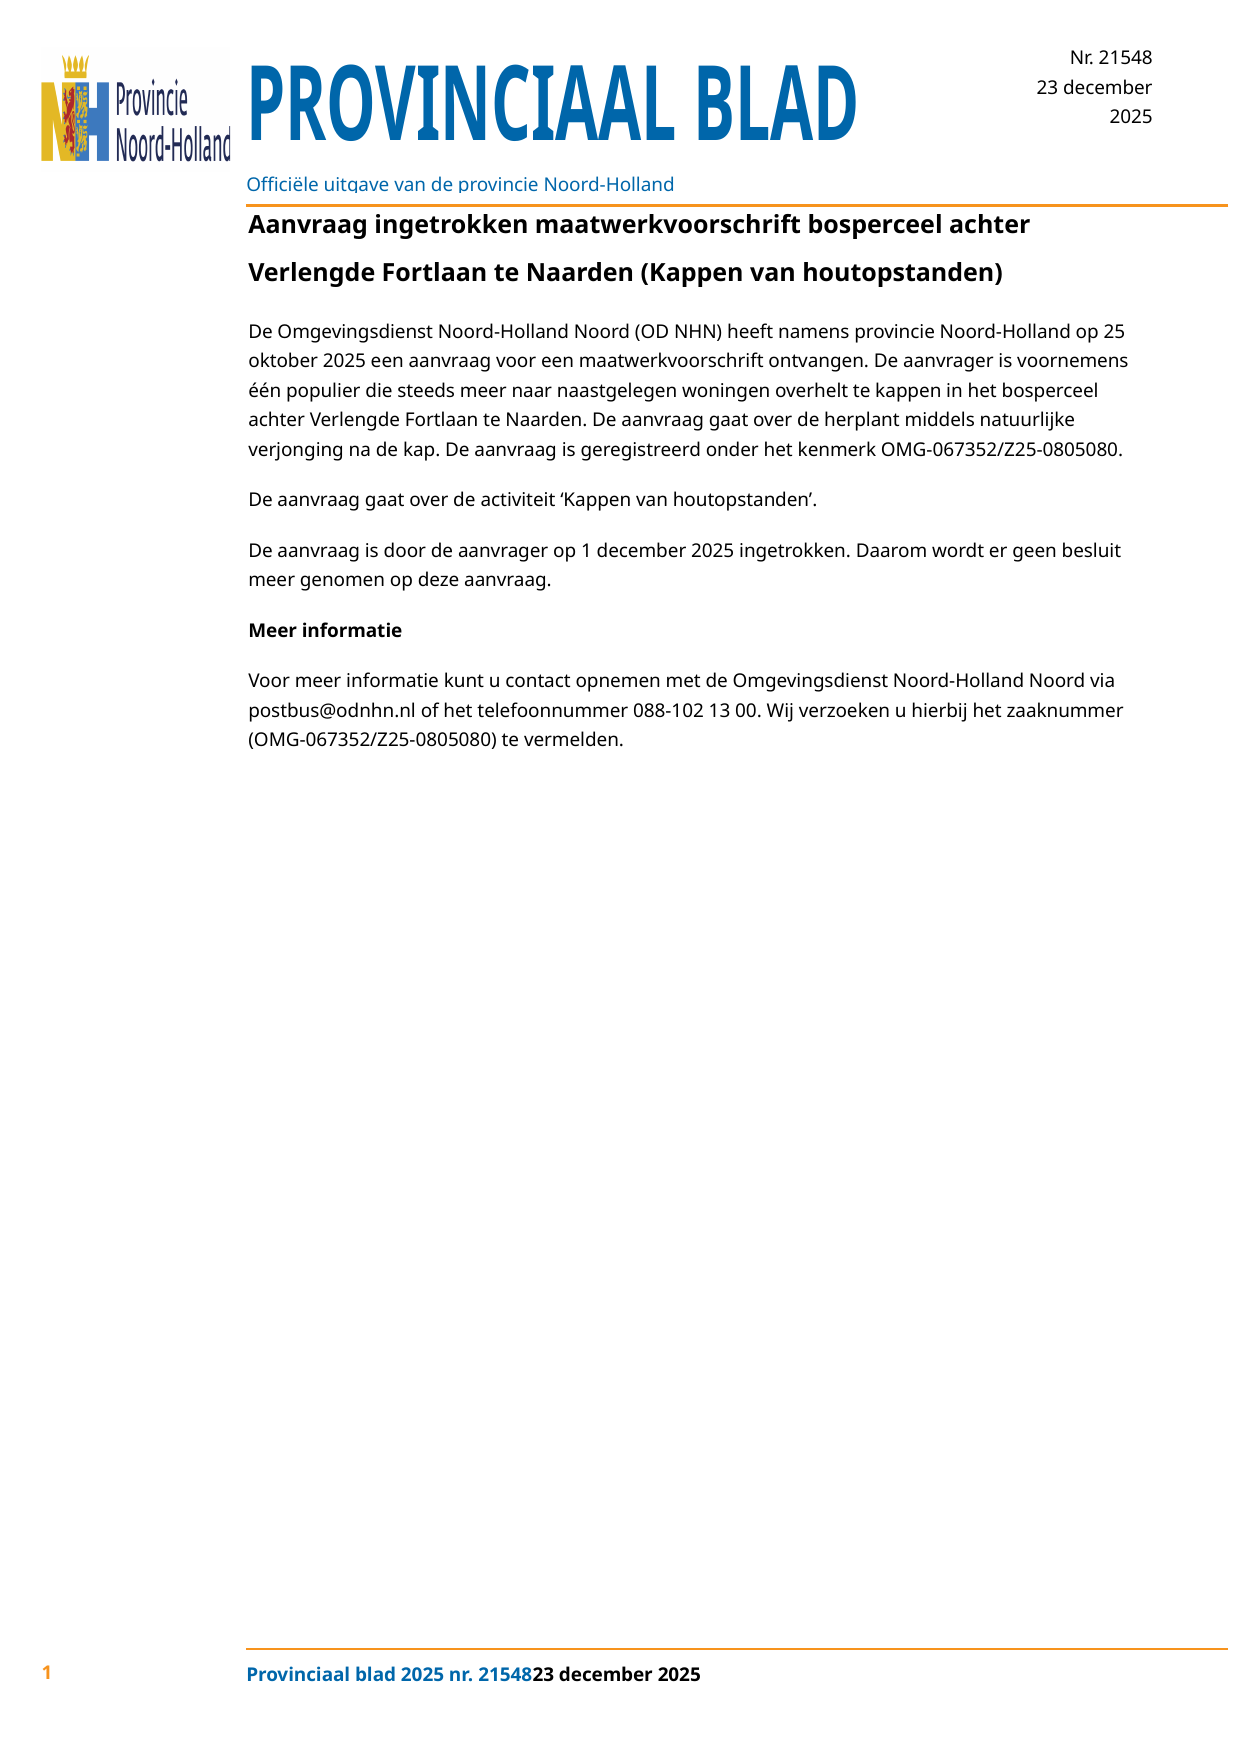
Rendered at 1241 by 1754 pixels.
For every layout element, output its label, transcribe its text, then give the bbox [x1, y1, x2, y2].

text De aanvraag is door de aanvrager op 1 december 2025 ingetrokken. Daarom wordt er geen besluit meer genomen op deze aanvraag. [248, 537, 1152, 592]
text Voor meer informatie kunt u contact opnemen met de Omgevingsdienst Noord-Holland Noord via postbus@odnhn.nl of het telefoonnummer 088-102 13 00. Wij verzoeken u hierbij het zaaknummer (OMG-067352/Z25-0805080) te vermelden. [248, 667, 1152, 752]
text Aanvraag ingetrokken maatwerkvoorschrift bosperceel achter Verlengde Fortlaan te Naarden (Kappen van houtopstanden) [248, 207, 1152, 288]
text Meer informatie [248, 617, 1152, 643]
text De aanvraag gaat over de activiteit ‘Kappen van houtopstanden’. [248, 487, 1152, 512]
picture [41, 47, 231, 172]
text De Omgevingsdienst Noord-Holland Noord (OD NHN) heeft namens provincie Noord-Holland op 25 oktober 2025 een aanvraag voor een maatwerkvoorschrift ontvangen. De aanvrager is voornemens één populier die steeds meer naar naastgelegen woningen overhelt te kappen in het bosperceel achter Verlengde Fortlaan te Naarden. De aanvraag gaat over de herplant middels natuurlijke verjonging na de kap. De aanvraag is geregistreerd onder het kenmerk OMG-067352/Z25-0805080. [248, 318, 1152, 462]
